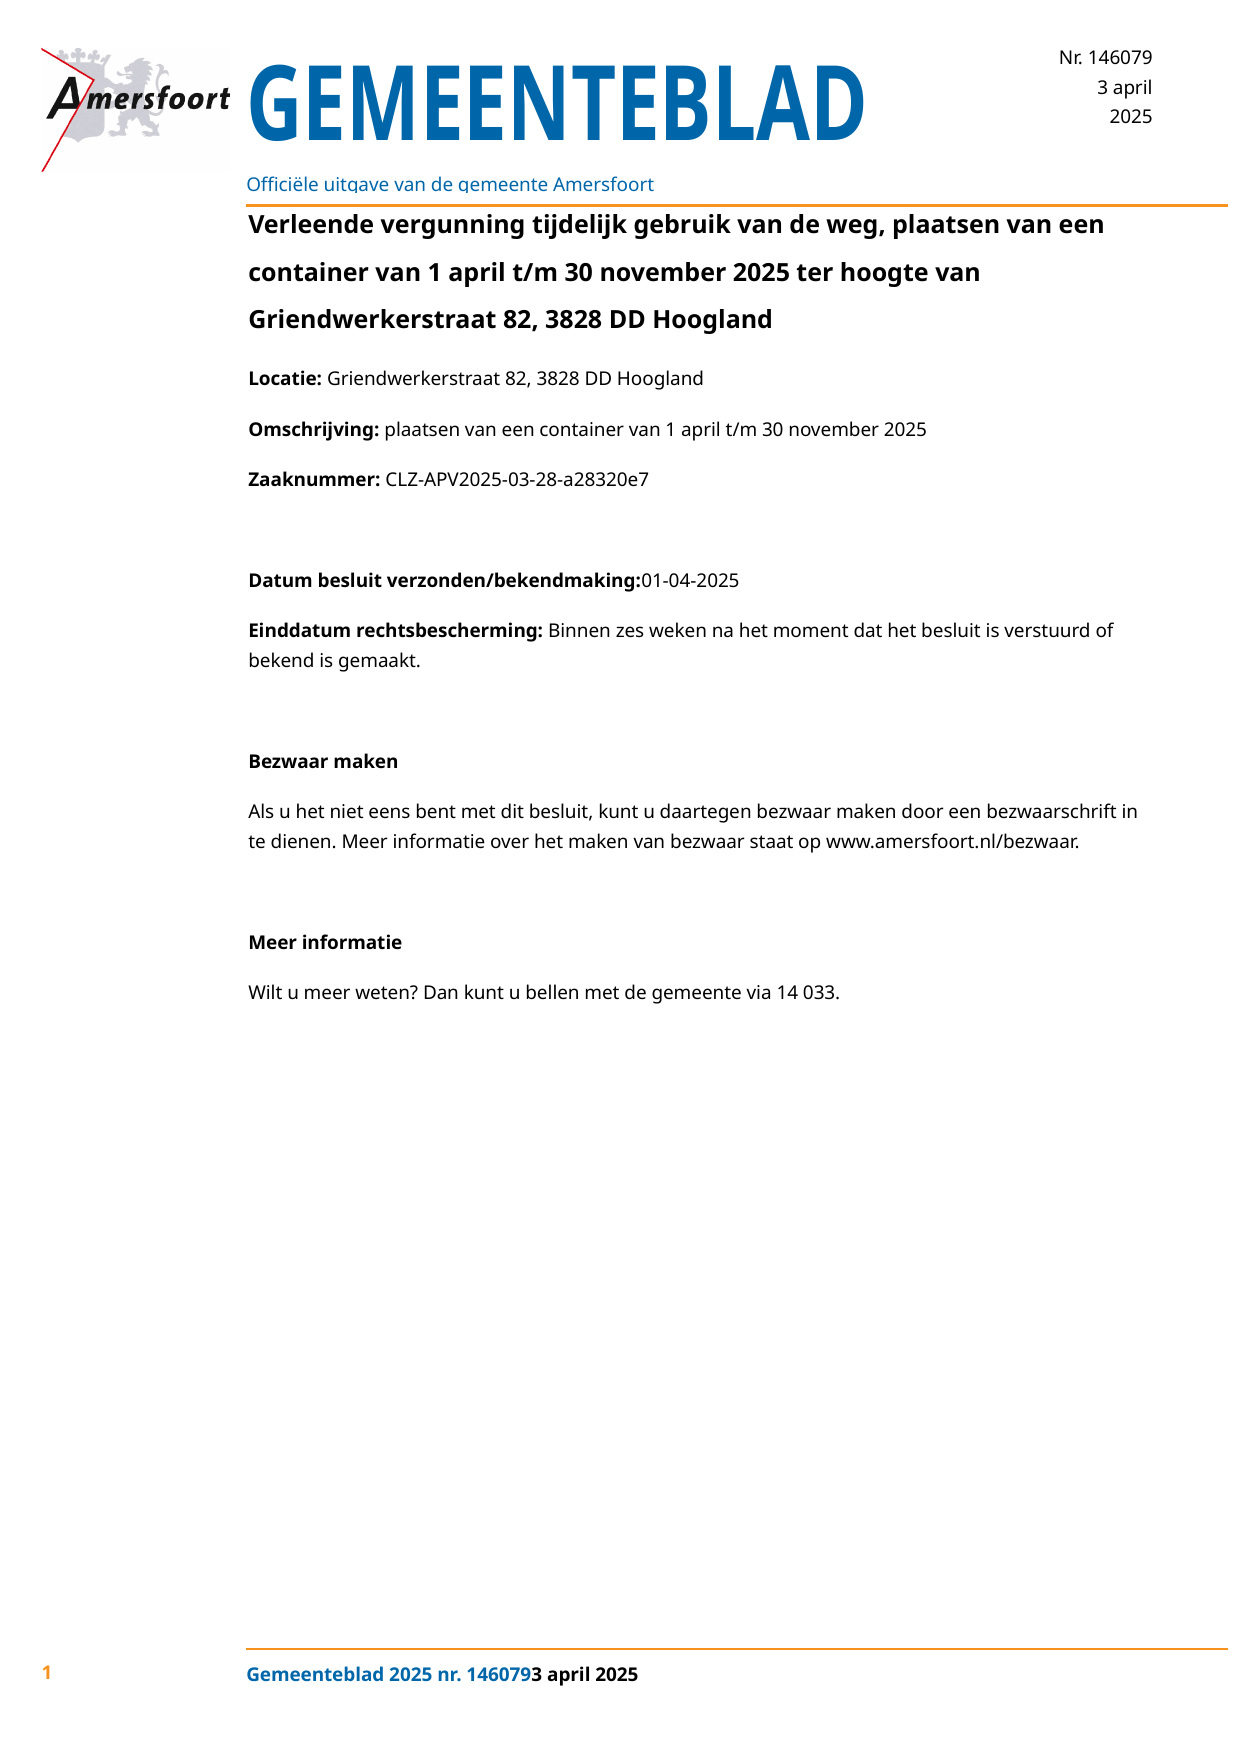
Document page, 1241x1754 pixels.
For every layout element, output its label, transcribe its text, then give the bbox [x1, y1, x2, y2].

text Einddatum rechtsbescherming: Binnen zes weken na het moment dat het besluit is verstuurd of bekend is gemaakt. [248, 618, 1152, 673]
text Omschrijving: plaatsen van een container van 1 april t/m 30 november 2025 [248, 416, 1152, 442]
text Datum besluit verzonden/bekendmaking:01-04-2025 [248, 567, 1152, 593]
text Wilt u meer weten? Dan kunt u bellen met de gemeente via 14 033. [248, 979, 1152, 1005]
text Bezwaar maken [248, 748, 1152, 774]
text Als u het niet eens bent met dit besluit, kunt u daartegen bezwaar maken door een bezwaarschrift in te dienen. Meer informatie over het maken van bezwaar staat op www.amersfoort.nl/bezwaar. [248, 798, 1152, 854]
text Verleende vergunning tijdelijk gebruik van de weg, plaatsen van een container van 1 april t/m 30 november 2025 ter hoogte van Griendwerkerstraat 82, 3828 DD Hoogland [248, 207, 1152, 336]
text Meer informatie [248, 929, 1152, 954]
text Zaaknummer: CLZ-APV2025-03-28-a28320e7 [248, 466, 1152, 492]
text Locatie: Griendwerkerstraat 82, 3828 DD Hoogland [248, 366, 1152, 391]
picture [41, 47, 231, 172]
